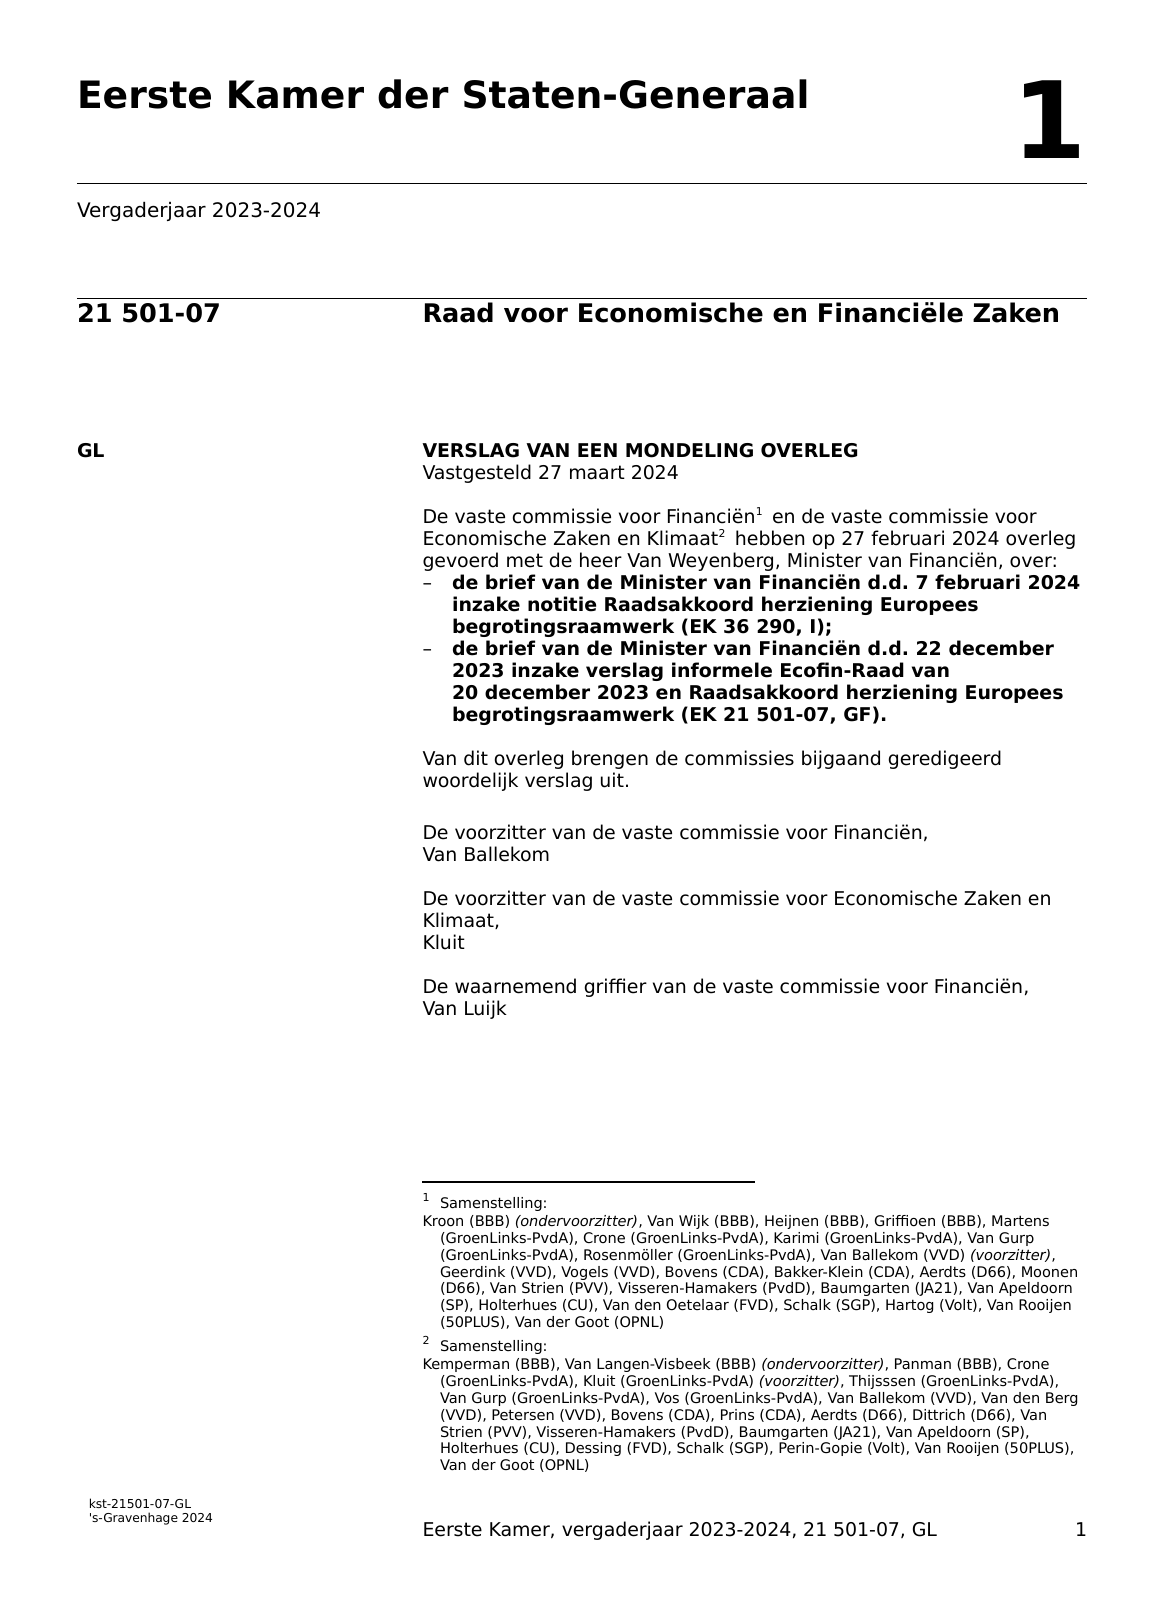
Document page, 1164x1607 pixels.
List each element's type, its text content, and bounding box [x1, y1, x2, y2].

text Samenstelling: [422, 1334, 1087, 1356]
text Samenstelling: [422, 1191, 1087, 1213]
subtitle GL VERSLAG VAN EEN MONDELING OVERLEG [77, 440, 1087, 462]
table_header 1 [886, 59, 1087, 183]
subtitle 21 501-07 Raad voor Economische en Financiële Zaken [77, 299, 1087, 329]
table_cell Vergaderjaar 2023-2024 [77, 184, 1087, 298]
text De waarnemend griffier van de vaste commissie voor Financiën, Van Luijk [422, 976, 1087, 1020]
table_header Eerste Kamer der Staten-Generaal [77, 59, 886, 183]
text – de brief van de Minister van Financiën d.d. 22 december 2023 inzake verslag informele Ecofin-Raad van 20 december 2023 en Raadsakkoord herziening Europees begrotingsraamwerk (EK 21 501-07, GF). [422, 638, 1087, 726]
text De vaste commissie voor Financiën en de vaste commissie voor Economische Zaken en Klimaat hebben op 27 februari 2024 overleg gevoerd met de heer Van Weyenberg, Minister van Financiën, over: [422, 506, 1087, 572]
text Van dit overleg brengen de commissies bijgaand geredigeerd woordelijk verslag uit. [422, 748, 1087, 792]
text 's-Gravenhage 2024 [88, 1511, 323, 1525]
text Vastgesteld 27 maart 2024 [422, 462, 1087, 484]
text De voorzitter van de vaste commissie voor Economische Zaken en Klimaat, Kluit [422, 888, 1087, 954]
text Kroon (BBB) (ondervoorzitter), Van Wijk (BBB), Heijnen (BBB), Griffioen (BBB), Martens (GroenLinks-PvdA), Crone (GroenLinks-PvdA), Karimi (GroenLinks-PvdA), Van Gurp (GroenLinks-PvdA), Rosenmöller (GroenLinks-PvdA), Van Ballekom (VVD) (voorzitter), Geerdink (VVD), Vogels (VVD), Bovens (CDA), Bakker-Klein (CDA), Aerdts (D66), Moonen (D66), Van Strien (PVV), Visseren-Hamakers (PvdD), Baumgarten (JA21), Van Apeldoorn (SP), Holterhues (CU), Van den Oetelaar (FVD), Schalk (SGP), Hartog (Volt), Van Rooijen (50PLUS), Van der Goot (OPNL) [422, 1213, 1087, 1331]
text De voorzitter van de vaste commissie voor Financiën, Van Ballekom [422, 822, 1087, 866]
text kst-21501-07-GL [88, 1497, 323, 1511]
text – de brief van de Minister van Financiën d.d. 7 februari 2024 inzake notitie Raadsakkoord herziening Europees begrotingsraamwerk (EK 36 290, I); [422, 572, 1087, 638]
text Kemperman (BBB), Van Langen-Visbeek (BBB) (ondervoorzitter), Panman (BBB), Crone (GroenLinks-PvdA), Kluit (GroenLinks-PvdA) (voorzitter), Thijsssen (GroenLinks-PvdA), Van Gurp (GroenLinks-PvdA), Vos (GroenLinks-PvdA), Van Ballekom (VVD), Van den Berg (VVD), Petersen (VVD), Bovens (CDA), Prins (CDA), Aerdts (D66), Dittrich (D66), Van Strien (PVV), Visseren-Hamakers (PvdD), Baumgarten (JA21), Van Apeldoorn (SP), Holterhues (CU), Dessing (FVD), Schalk (SGP), Perin-Gopie (Volt), Van Rooijen (50PLUS), Van der Goot (OPNL) [422, 1356, 1087, 1474]
